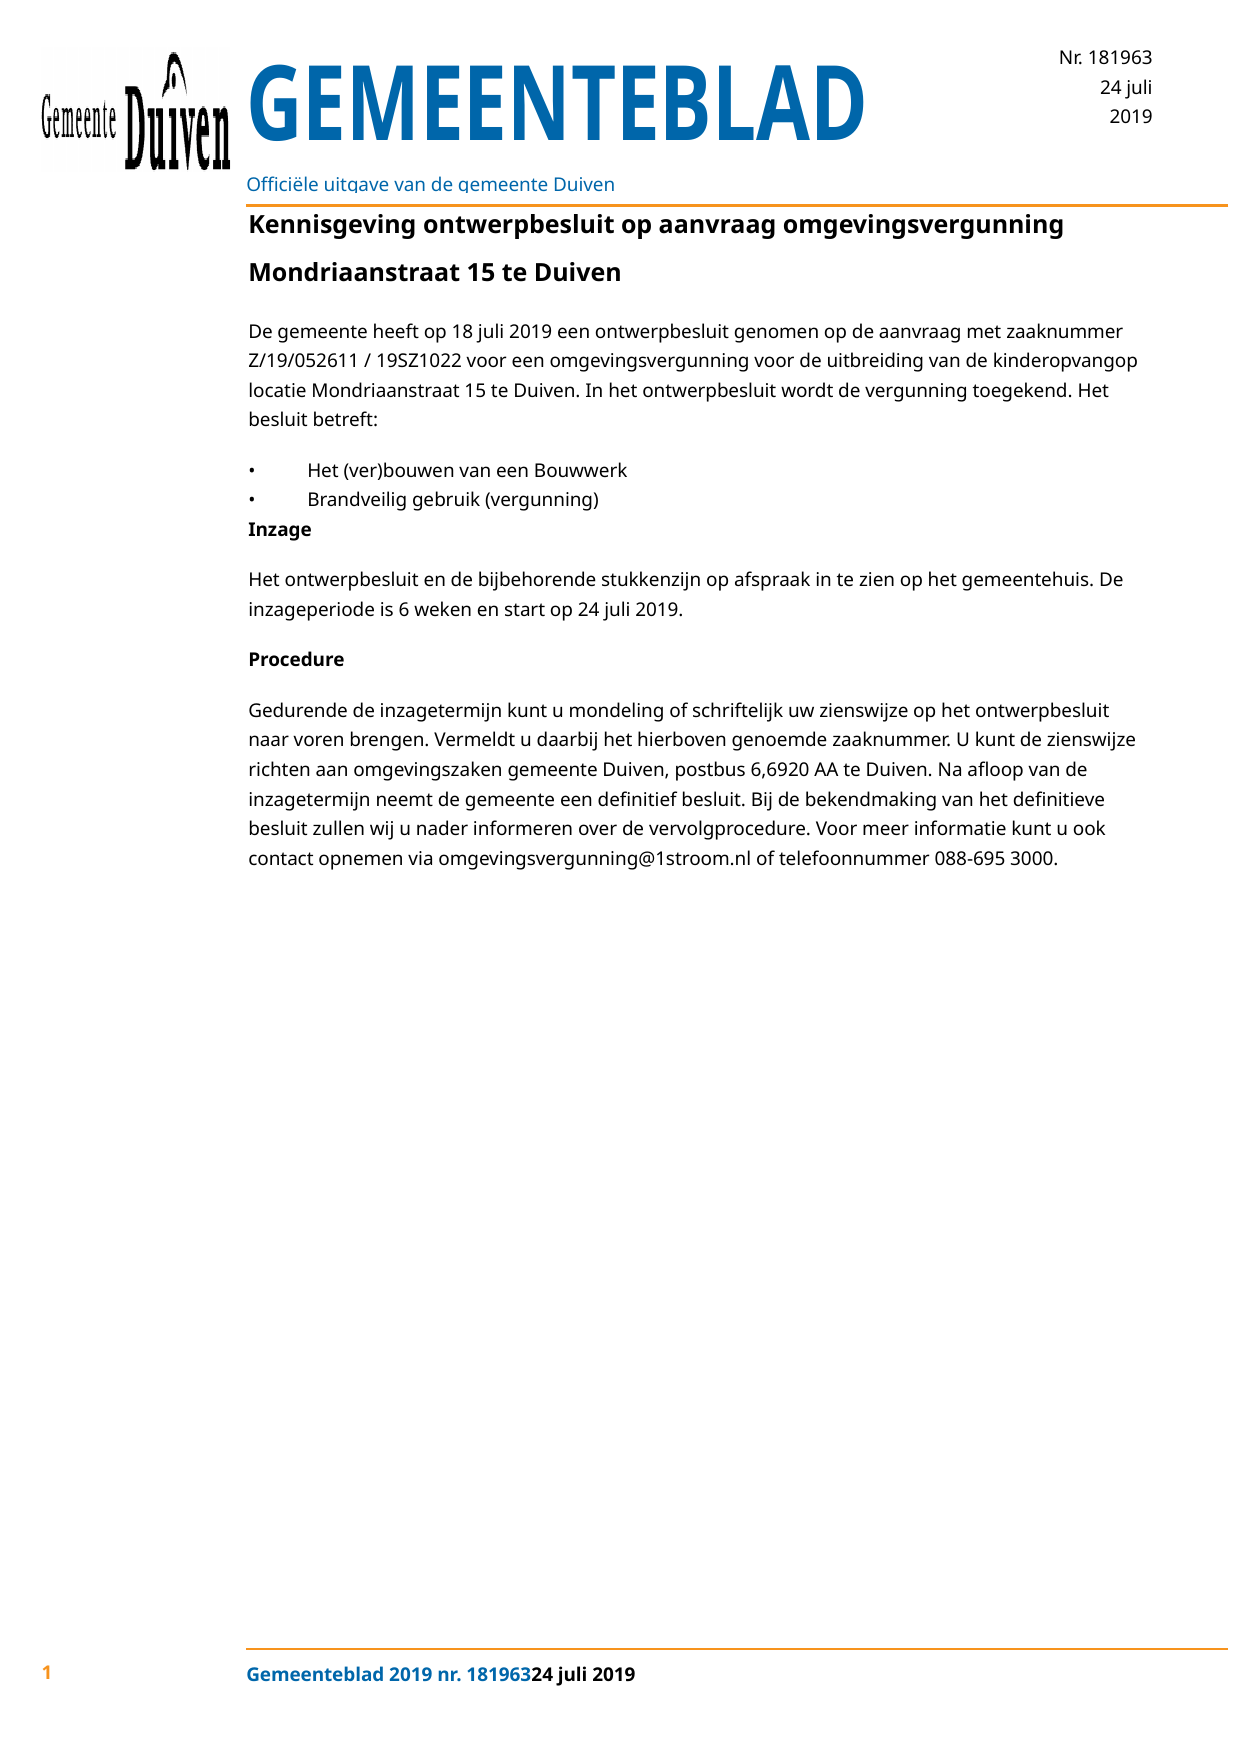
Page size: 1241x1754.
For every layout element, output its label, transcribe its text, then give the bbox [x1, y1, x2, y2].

text Gedurende de inzagetermijn kunt u mondeling of schriftelijk uw zienswijze op het ontwerpbesluit naar voren brengen. Vermeldt u daarbij het hierboven genoemde zaaknummer. U kunt de zienswijze richten aan omgevingszaken gemeente Duiven, postbus 6,6920 AA te Duiven. Na afloop van de inzagetermijn neemt de gemeente een definitief besluit. Bij de bekendmaking van het definitieve besluit zullen wij u nader informeren over de vervolgprocedure. Voor meer informatie kunt u ook contact opnemen via omgevingsvergunning@1stroom.nl of telefoonnummer 088-695 3000. [248, 697, 1152, 871]
picture [41, 47, 231, 172]
text Inzage [248, 516, 1152, 542]
text De gemeente heeft op 18 juli 2019 een ontwerpbesluit genomen op de aanvraag met zaaknummer Z/19/052611 / 19SZ1022 voor een omgevingsvergunning voor de uitbreiding van de kinderopvangop locatie Mondriaanstraat 15 te Duiven. In het ontwerpbesluit wordt de vergunning toegekend. Het besluit betreft: [248, 318, 1152, 432]
list Brandveilig gebruik (vergunning) [248, 487, 1152, 512]
text Kennisgeving ontwerpbesluit op aanvraag omgevingsvergunning Mondriaanstraat 15 te Duiven [248, 207, 1152, 288]
text Procedure [248, 647, 1152, 672]
text Het ontwerpbesluit en de bijbehorende stukkenzijn op afspraak in te zien op het gemeentehuis. De inzageperiode is 6 weken en start op 24 juli 2019. [248, 567, 1152, 622]
list Het (ver)bouwen van een Bouwwerk [248, 457, 1152, 483]
